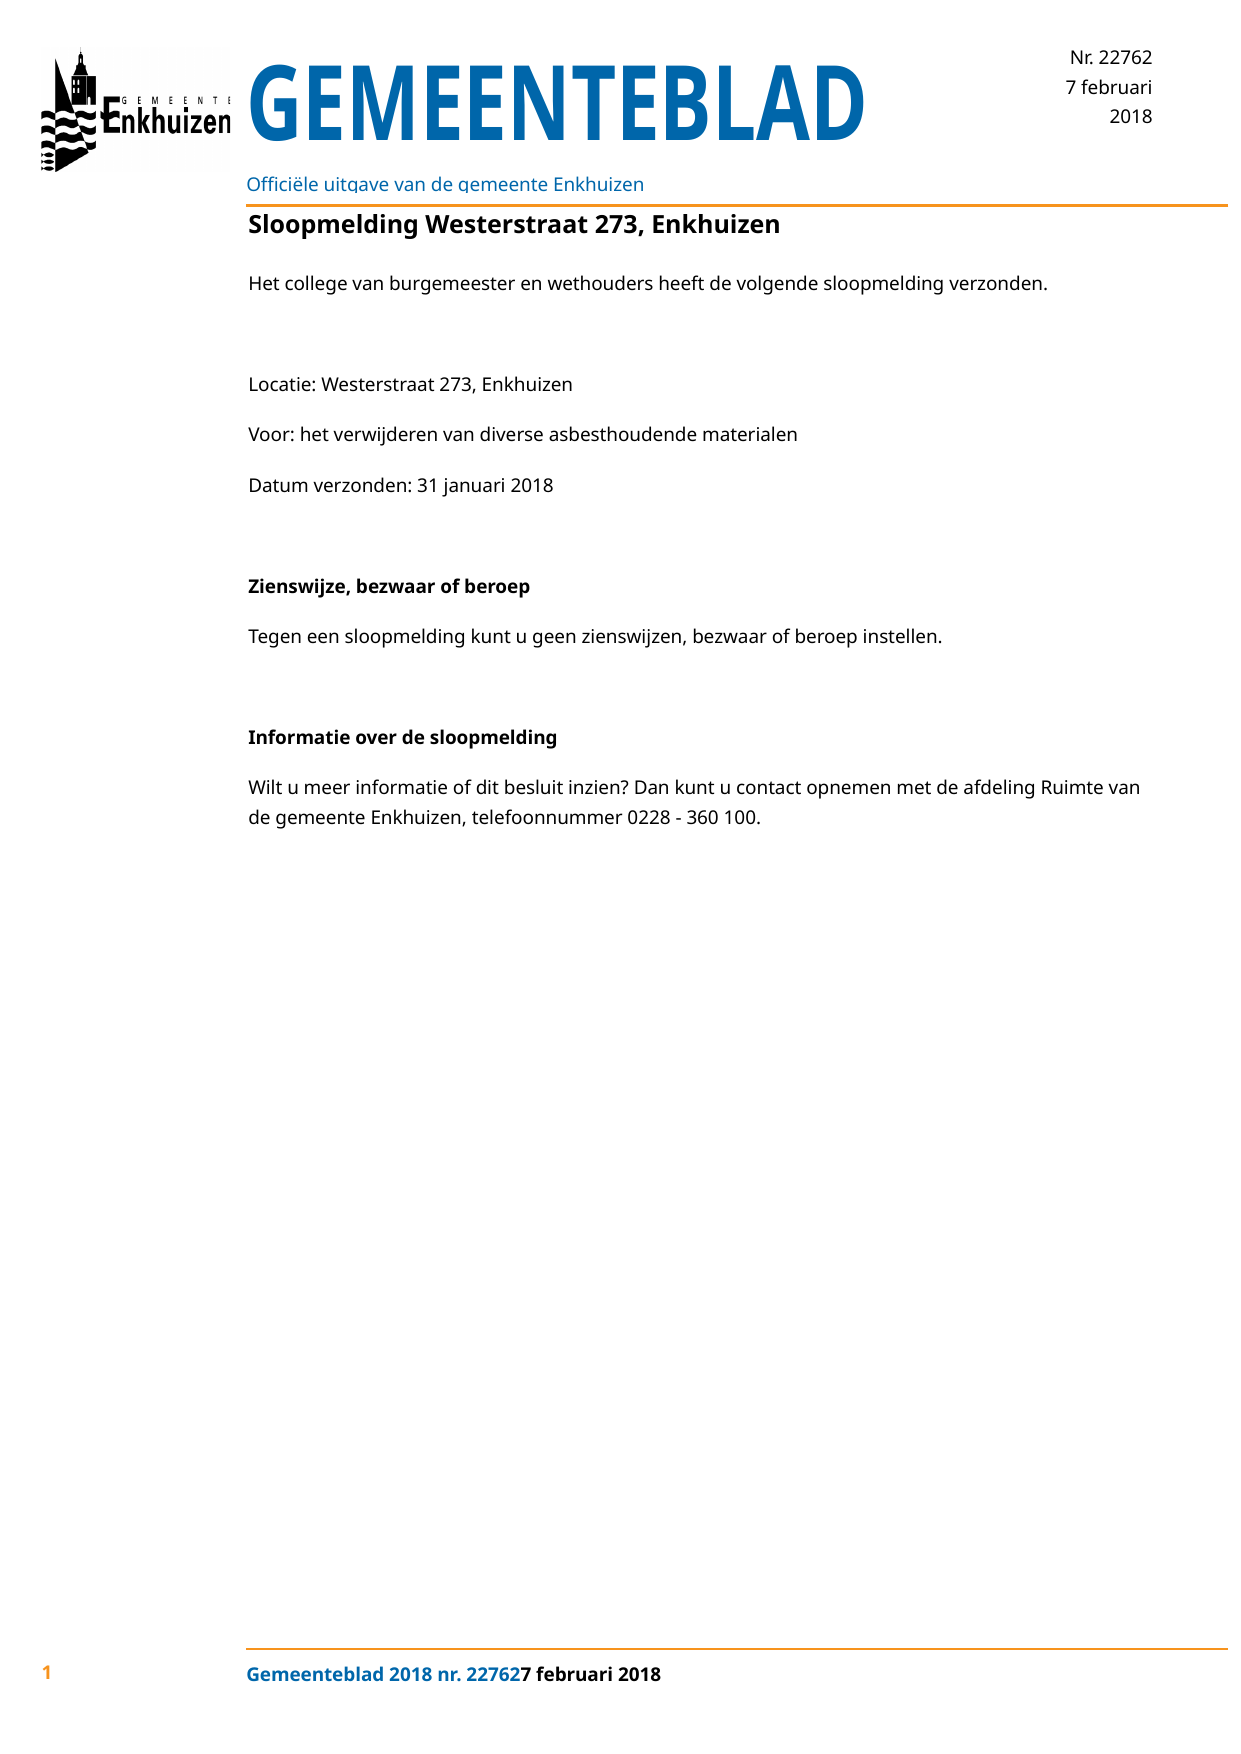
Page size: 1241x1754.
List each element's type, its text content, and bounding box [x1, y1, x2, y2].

text Zienswijze, bezwaar of beroep [248, 573, 1152, 598]
picture [41, 47, 231, 172]
text Wilt u meer informatie of dit besluit inzien? Dan kunt u contact opnemen met de afdeling Ruimte van de gemeente Enkhuizen, telefoonnummer 0228 - 360 100. [248, 774, 1152, 830]
text Sloopmelding Westerstraat 273, Enkhuizen [248, 207, 1152, 241]
text Het college van burgemeester en wethouders heeft de volgende sloopmelding verzonden. [248, 270, 1152, 296]
text Tegen een sloopmelding kunt u geen zienswijzen, bezwaar of beroep instellen. [248, 623, 1152, 649]
text Voor: het verwijderen van diverse asbesthoudende materialen [248, 422, 1152, 447]
text Datum verzonden: 31 januari 2018 [248, 472, 1152, 498]
text Locatie: Westerstraat 273, Enkhuizen [248, 371, 1152, 397]
text Informatie over de sloopmelding [248, 724, 1152, 750]
